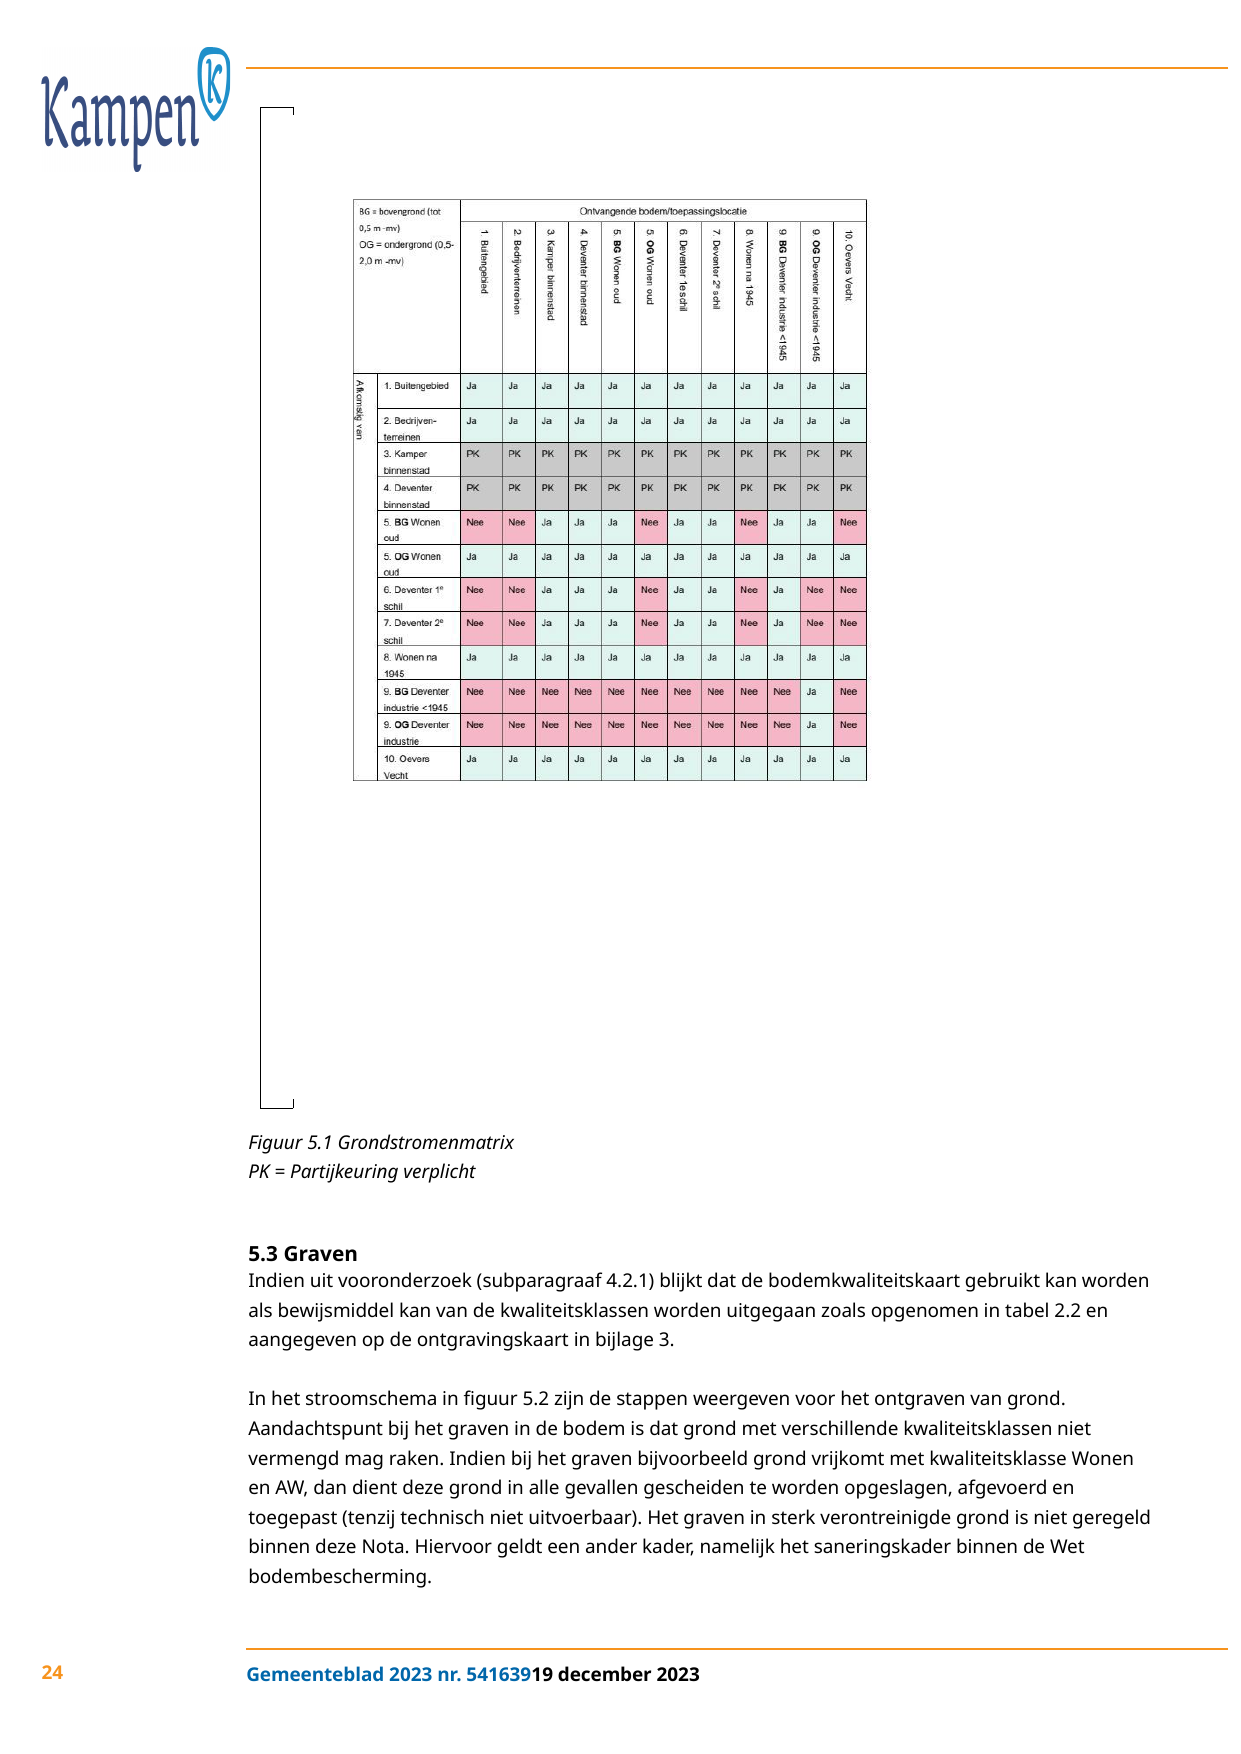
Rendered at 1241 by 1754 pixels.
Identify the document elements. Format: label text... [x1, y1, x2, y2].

picture [268, 115, 964, 1099]
text Figuur 5.1 Grondstromenmatrix [248, 1129, 1152, 1155]
text 5.3 Graven [248, 1239, 1152, 1267]
text In het stroomschema in figuur 5.2 zijn de stappen weergeven voor het ontgraven van grond. Aandachtspunt bij het graven in de bodem is dat grond met verschillende kwaliteitsklassen niet vermengd mag raken. Indien bij het graven bijvoorbeeld grond vrijkomt met kwaliteitsklasse Wonen en AW, dan dient deze grond in alle gevallen gescheiden te worden opgeslagen, afgevoerd en toegepast (tenzij technisch niet uitvoerbaar). Het graven in sterk verontreinigde grond is niet geregeld binnen deze Nota. Hiervoor geldt een ander kader, namelijk het saneringskader binnen de Wet bodembescherming. [248, 1386, 1152, 1589]
picture [41, 47, 231, 172]
text Indien uit vooronderzoek (subparagraaf 4.2.1) blijkt dat de bodemkwaliteitskaart gebruikt kan worden als bewijsmiddel kan van de kwaliteitsklassen worden uitgegaan zoals opgenomen in tabel 2.2 en aangegeven op de ontgravingskaart in bijlage 3. [248, 1267, 1152, 1352]
text PK = Partijkeuring verplicht [248, 1159, 1152, 1184]
